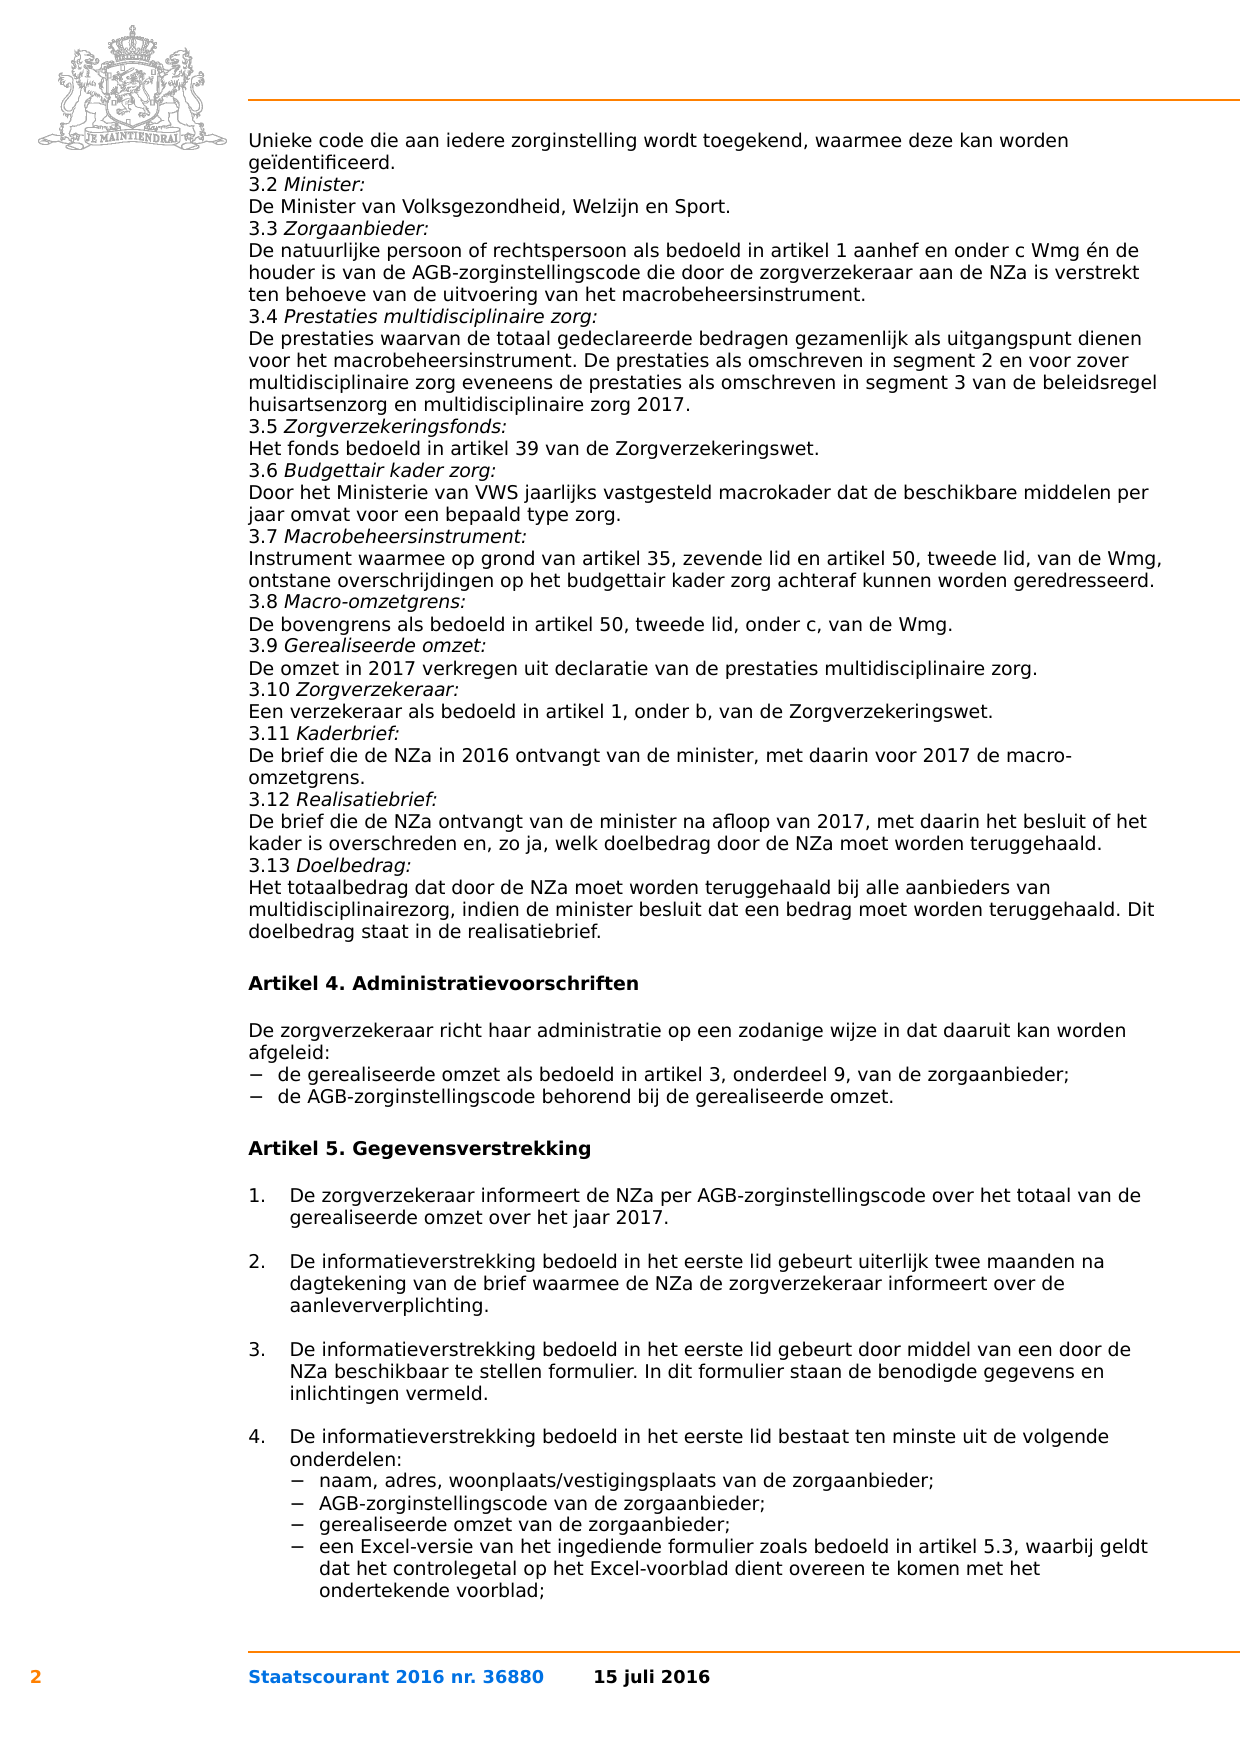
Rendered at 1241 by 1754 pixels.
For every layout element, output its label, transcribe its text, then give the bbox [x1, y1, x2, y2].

text 3.4 Prestaties multidisciplinaire zorg: [248, 306, 1163, 328]
text Door het Ministerie van VWS jaarlijks vastgesteld macrokader dat de beschikbare middelen per jaar omvat voor een bepaald type zorg. [248, 482, 1163, 526]
text 3.13 Doelbedrag: [248, 855, 1163, 877]
text Instrument waarmee op grond van artikel 35, zevende lid en artikel 50, tweede lid, van de Wmg, ontstane overschrijdingen op het budgettair kader zorg achteraf kunnen worden geredresseerd. [248, 547, 1163, 591]
text 3.7 Macrobeheersinstrument: [248, 526, 1163, 547]
text 1. De zorgverzekeraar informeert de NZa per AGB-zorginstellingscode over het totaal van de gerealiseerde omzet over het jaar 2017. [248, 1185, 1163, 1229]
text De zorgverzekeraar richt haar administratie op een zodanige wijze in dat daaruit kan worden afgeleid: [248, 1020, 1163, 1064]
text 3.6 Budgettair kader zorg: [248, 459, 1163, 482]
text De omzet in 2017 verkregen uit declaratie van de prestaties multidisciplinaire zorg. [248, 657, 1163, 679]
subtitle Artikel 4. Administratievoorschriften [248, 973, 1163, 995]
text − gerealiseerde omzet van de zorgaanbieder; [289, 1514, 1163, 1536]
text − AGB-zorginstellingscode van de zorgaanbieder; [289, 1492, 1163, 1514]
text 3. De informatieverstrekking bedoeld in het eerste lid gebeurt door middel van een door de NZa beschikbaar te stellen formulier. In dit formulier staan de benodigde gegevens en inlichtingen vermeld. [248, 1339, 1163, 1404]
text − de gerealiseerde omzet als bedoeld in artikel 3, onderdeel 9, van de zorgaanbieder; [248, 1064, 1163, 1086]
text 4. De informatieverstrekking bedoeld in het eerste lid bestaat ten minste uit de volgende onderdelen: [248, 1426, 1163, 1470]
text Het totaalbedrag dat door de NZa moet worden teruggehaald bij alle aanbieders van multidisciplinairezorg, indien de minister besluit dat een bedrag moet worden teruggehaald. Dit doelbedrag staat in de realisatiebrief. [248, 877, 1163, 943]
subtitle Artikel 5. Gegevensverstrekking [248, 1138, 1163, 1160]
text 3.3 Zorgaanbieder: [248, 218, 1163, 240]
text 3.2 Minister: [248, 174, 1163, 196]
text De brief die de NZa ontvangt van de minister na afloop van 2017, met daarin het besluit of het kader is overschreden en, zo ja, welk doelbedrag door de NZa moet worden teruggehaald. [248, 811, 1163, 855]
text Het fonds bedoeld in artikel 39 van de Zorgverzekeringswet. [248, 438, 1163, 459]
text − een Excel-versie van het ingediende formulier zoals bedoeld in artikel 5.3, waarbij geldt dat het controlegetal op het Excel-voorblad dient overeen te komen met het ondertekende voorblad; [289, 1536, 1163, 1602]
text − naam, adres, woonplaats/vestigingsplaats van de zorgaanbieder; [289, 1470, 1163, 1492]
text 2. De informatieverstrekking bedoeld in het eerste lid gebeurt uiterlijk twee maanden na dagtekening van de brief waarmee de NZa de zorgverzekeraar informeert over de aanleververplichting. [248, 1251, 1163, 1317]
text 3.12 Realisatiebrief: [248, 789, 1163, 811]
text 3.9 Gerealiseerde omzet: [248, 635, 1163, 657]
text − de AGB-zorginstellingscode behorend bij de gerealiseerde omzet. [248, 1086, 1163, 1108]
text De natuurlijke persoon of rechtspersoon als bedoeld in artikel 1 aanhef en onder c Wmg én de houder is van de AGB-zorginstellingscode die door de zorgverzekeraar aan de NZa is verstrekt ten behoeve van de uitvoering van het macrobeheersinstrument. [248, 240, 1163, 306]
text Een verzekeraar als bedoeld in artikel 1, onder b, van de Zorgverzekeringswet. [248, 701, 1163, 723]
text De bovengrens als bedoeld in artikel 50, tweede lid, onder c, van de Wmg. [248, 613, 1163, 635]
text De prestaties waarvan de totaal gedeclareerde bedragen gezamenlijk als uitgangspunt dienen voor het macrobeheersinstrument. De prestaties als omschreven in segment 2 en voor zover multidisciplinaire zorg eveneens de prestaties als omschreven in segment 3 van de beleidsregel huisartsenzorg en multidisciplinaire zorg 2017. [248, 328, 1163, 416]
text 3.8 Macro-omzetgrens: [248, 591, 1163, 613]
text 3.11 Kaderbrief: [248, 723, 1163, 745]
text 3.5 Zorgverzekeringsfonds: [248, 416, 1163, 438]
text De Minister van Volksgezondheid, Welzijn en Sport. [248, 196, 1163, 218]
text De brief die de NZa in 2016 ontvangt van de minister, met daarin voor 2017 de macro-omzetgrens. [248, 745, 1163, 789]
picture [38, 25, 227, 150]
text Unieke code die aan iedere zorginstelling wordt toegekend, waarmee deze kan worden geïdentificeerd. [248, 130, 1163, 174]
text 3.10 Zorgverzekeraar: [248, 679, 1163, 701]
